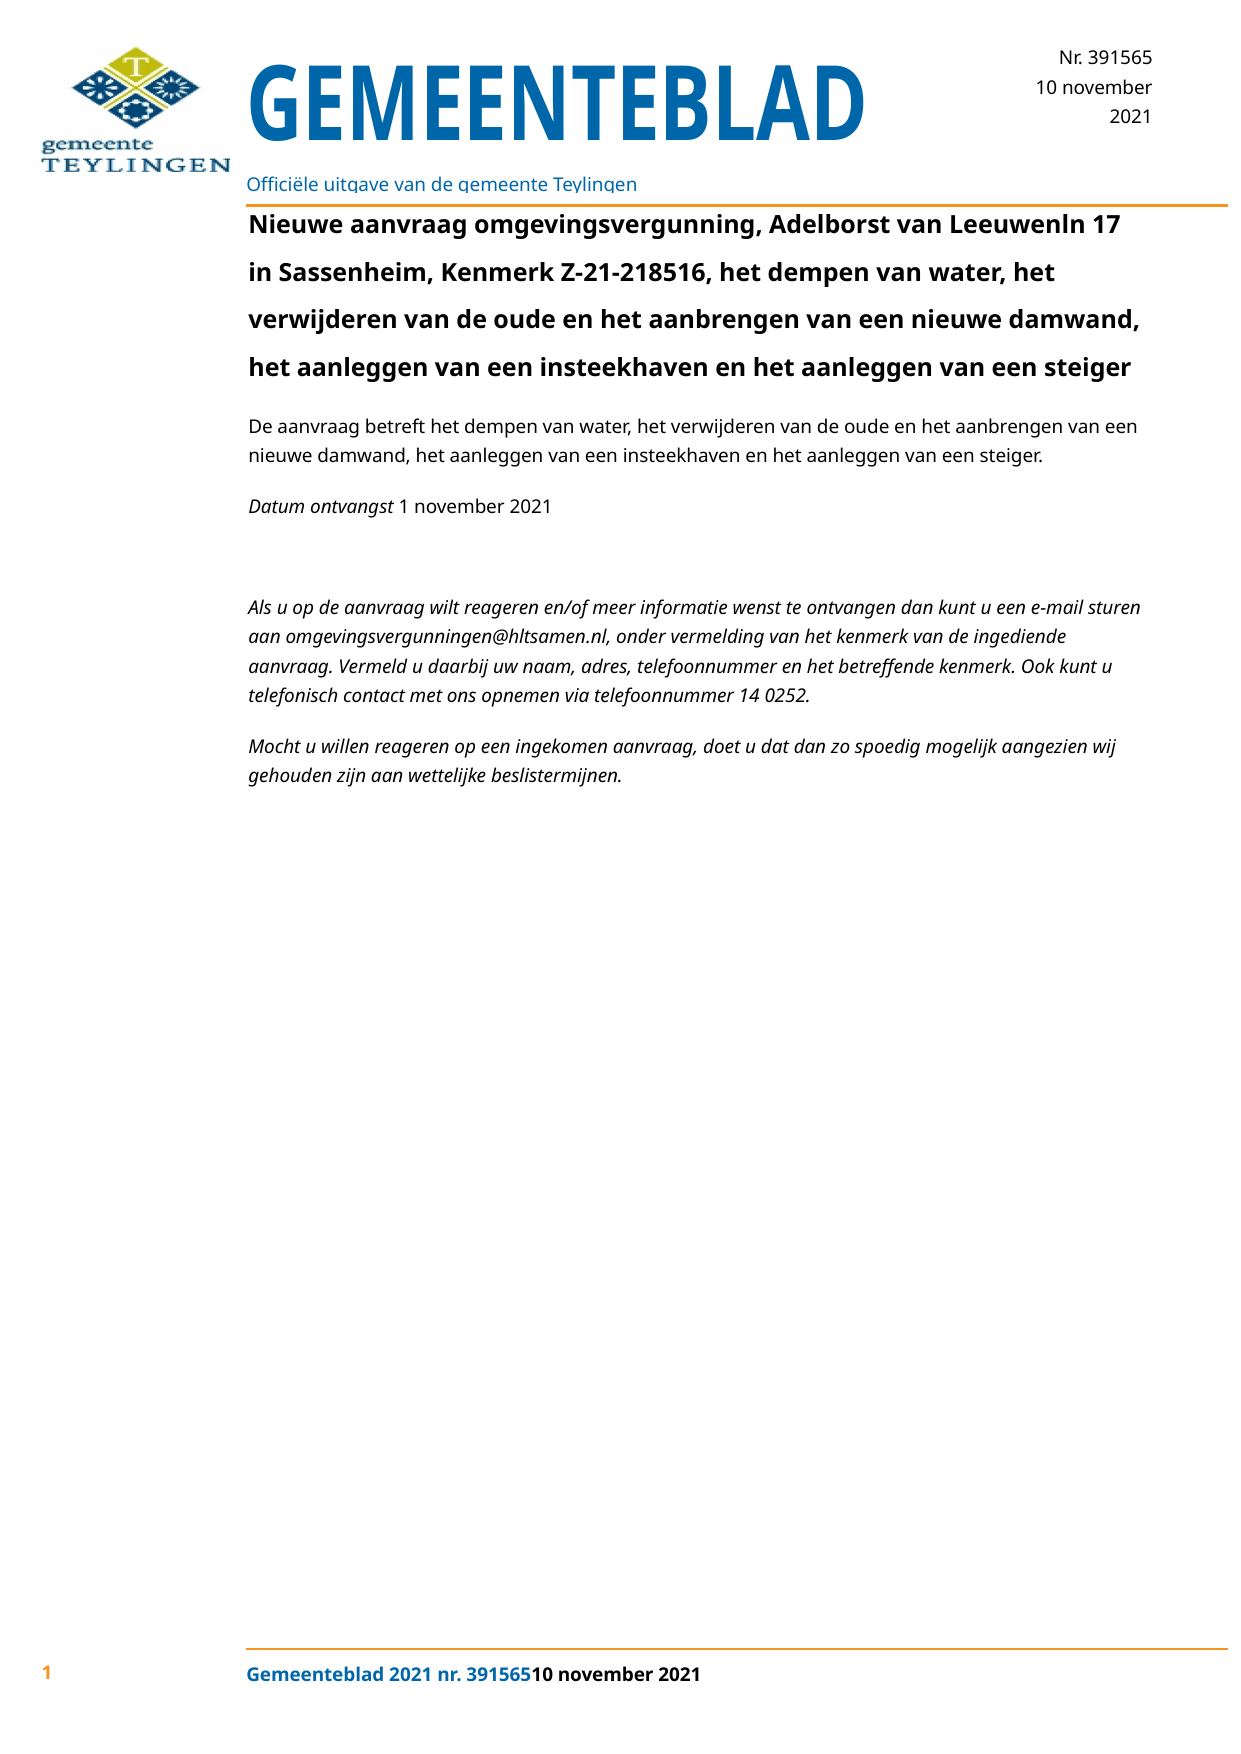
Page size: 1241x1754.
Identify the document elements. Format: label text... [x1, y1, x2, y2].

text Nieuwe aanvraag omgevingsvergunning, Adelborst van Leeuwenln 17 in Sassenheim, Kenmerk Z-21-218516, het dempen van water, het verwijderen van de oude en het aanbrengen van een nieuwe damwand, het aanleggen van een insteekhaven en het aanleggen van een steiger [248, 207, 1152, 384]
picture [41, 47, 231, 172]
text Mocht u willen reageren op een ingekomen aanvraag, doet u dat dan zo spoedig mogelijk aangezien wij gehouden zijn aan wettelijke beslistermijnen. [248, 733, 1152, 788]
text Datum ontvangst 1 november 2021 [248, 493, 1152, 519]
text De aanvraag betreft het dempen van water, het verwijderen van de oude en het aanbrengen van een nieuwe damwand, het aanleggen van een insteekhaven en het aanleggen van een steiger. [248, 413, 1152, 468]
text Als u op de aanvraag wilt reageren en/of meer informatie wenst te ontvangen dan kunt u een e-mail sturen aan omgevingsvergunningen@hltsamen.nl, onder vermelding van het kenmerk van de ingediende aanvraag. Vermeld u daarbij uw naam, adres, telefoonnummer en het betreffende kenmerk. Ook kunt u telefonisch contact met ons opnemen via telefoonnummer 14 0252. [248, 594, 1152, 708]
